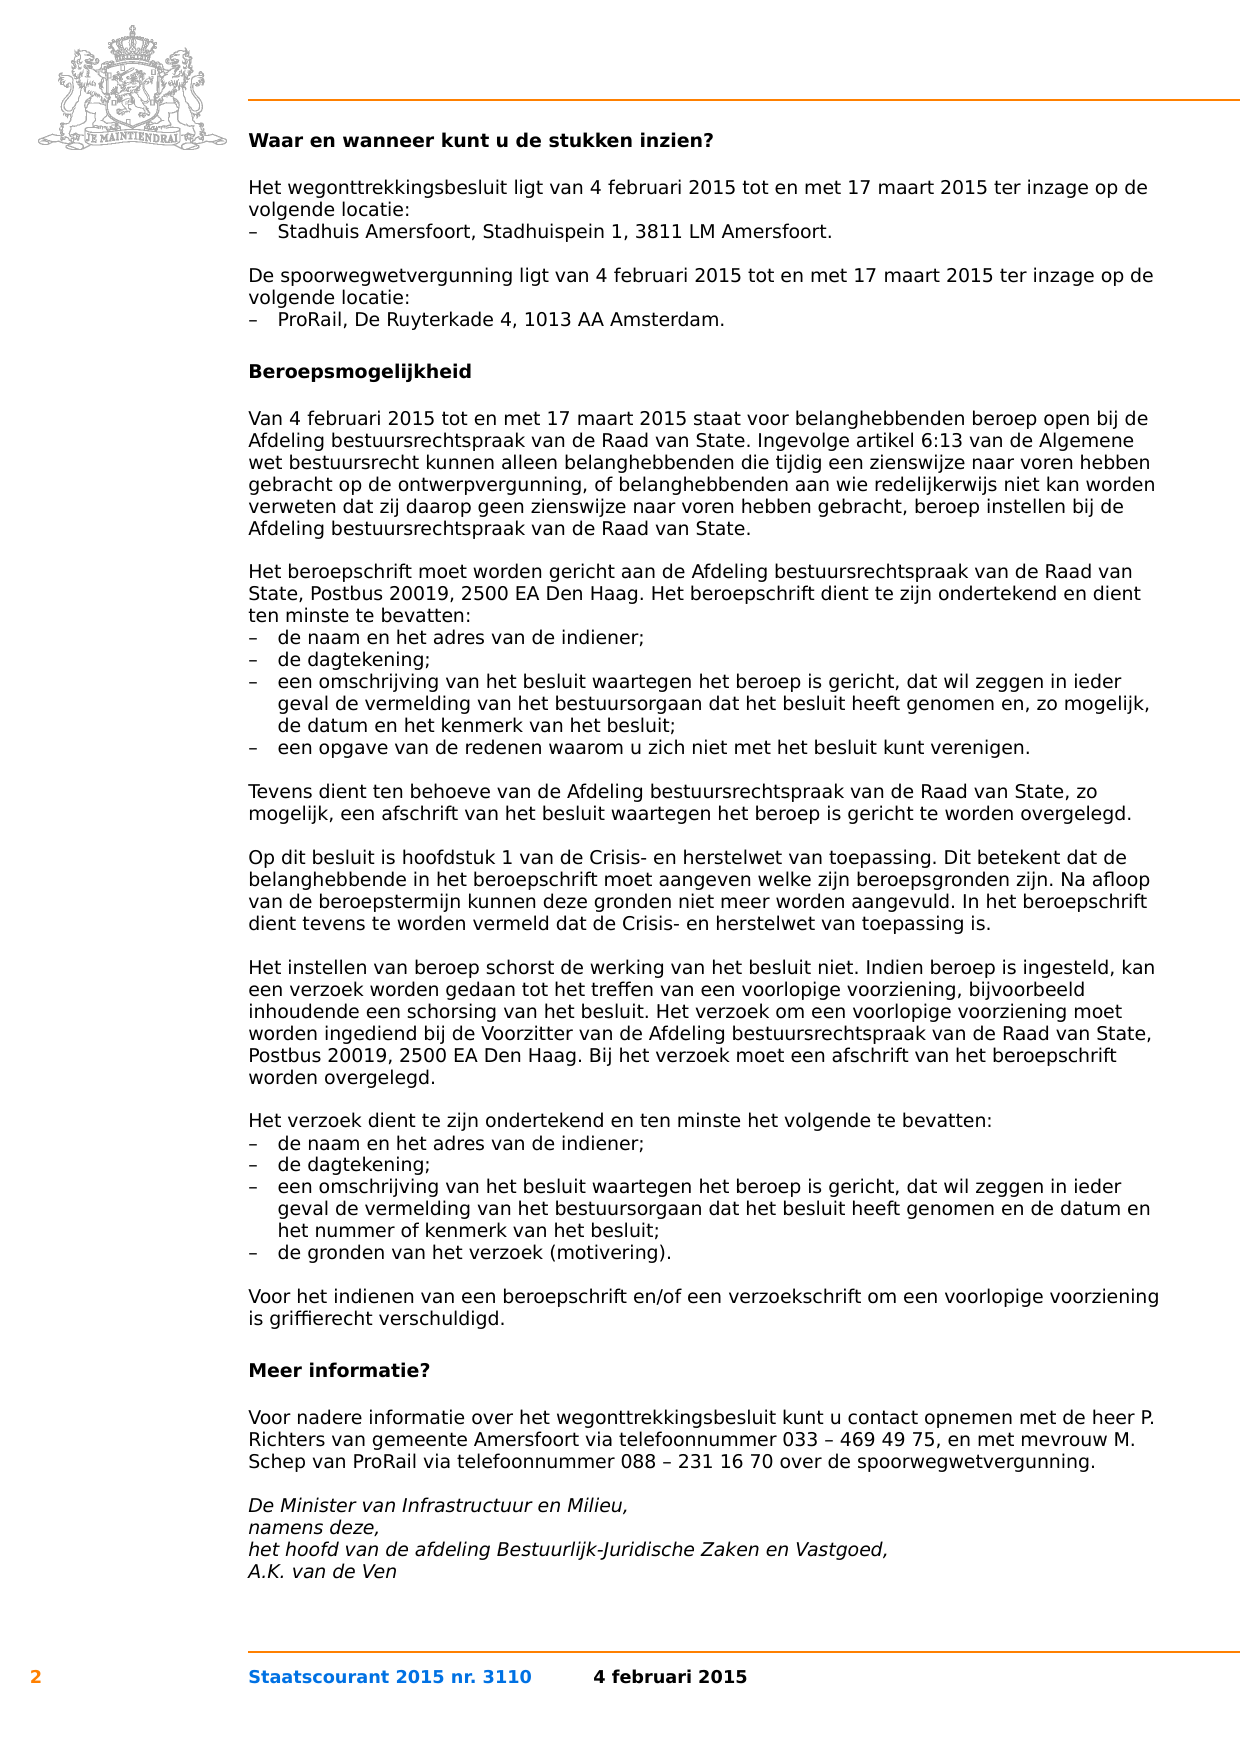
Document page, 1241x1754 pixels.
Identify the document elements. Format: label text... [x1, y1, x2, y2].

text – een omschrijving van het besluit waartegen het beroep is gericht, dat wil zeggen in ieder geval de vermelding van het bestuursorgaan dat het besluit heeft genomen en de datum en het nummer of kenmerk van het besluit; [248, 1176, 1163, 1242]
text – de dagtekening; [248, 1154, 1163, 1176]
text – Stadhuis Amersfoort, Stadhuispein 1, 3811 LM Amersfoort. [248, 221, 1163, 243]
picture [38, 25, 227, 150]
text – de naam en het adres van de indiener; [248, 627, 1163, 649]
subtitle Waar en wanneer kunt u de stukken inzien? [248, 130, 1163, 152]
text Het verzoek dient te zijn ondertekend en ten minste het volgende te bevatten: [248, 1110, 1163, 1132]
text – een omschrijving van het besluit waartegen het beroep is gericht, dat wil zeggen in ieder geval de vermelding van het bestuursorgaan dat het besluit heeft genomen en, zo mogelijk, de datum en het kenmerk van het besluit; [248, 671, 1163, 737]
text Het wegonttrekkingsbesluit ligt van 4 februari 2015 tot en met 17 maart 2015 ter inzage op de volgende locatie: [248, 177, 1163, 221]
text Tevens dient ten behoeve van de Afdeling bestuursrechtspraak van de Raad van State, zo mogelijk, een afschrift van het besluit waartegen het beroep is gericht te worden overgelegd. [248, 781, 1163, 825]
text De spoorwegwetvergunning ligt van 4 februari 2015 tot en met 17 maart 2015 ter inzage op de volgende locatie: [248, 265, 1163, 309]
text – de gronden van het verzoek (motivering). [248, 1242, 1163, 1264]
text De Minister van Infrastructuur en Milieu, namens deze, het hoofd van de afdeling Bestuurlijk-Juridische Zaken en Vastgoed, A.K. van de Ven [248, 1495, 1163, 1583]
text – een opgave van de redenen waarom u zich niet met het besluit kunt verenigen. [248, 737, 1163, 759]
text Voor nadere informatie over het wegonttrekkingsbesluit kunt u contact opnemen met de heer P. Richters van gemeente Amersfoort via telefoonnummer 033 – 469 49 75, en met mevrouw M. Schep van ProRail via telefoonnummer 088 – 231 16 70 over de spoorwegwetvergunning. [248, 1407, 1163, 1473]
text – de naam en het adres van de indiener; [248, 1132, 1163, 1154]
text Voor het indienen van een beroepschrift en/of een verzoekschrift om een voorlopige voorziening is griffierecht verschuldigd. [248, 1286, 1163, 1330]
text Het instellen van beroep schorst de werking van het besluit niet. Indien beroep is ingesteld, kan een verzoek worden gedaan tot het treffen van een voorlopige voorziening, bijvoorbeeld inhoudende een schorsing van het besluit. Het verzoek om een voorlopige voorziening moet worden ingediend bij de Voorzitter van de Afdeling bestuursrechtspraak van de Raad van State, Postbus 20019, 2500 EA Den Haag. Bij het verzoek moet een afschrift van het beroepschrift worden overgelegd. [248, 957, 1163, 1088]
text – de dagtekening; [248, 649, 1163, 671]
subtitle Meer informatie? [248, 1360, 1163, 1382]
text – ProRail, De Ruyterkade 4, 1013 AA Amsterdam. [248, 309, 1163, 331]
subtitle Beroepsmogelijkheid [248, 361, 1163, 383]
text Van 4 februari 2015 tot en met 17 maart 2015 staat voor belanghebbenden beroep open bij de Afdeling bestuursrechtspraak van de Raad van State. Ingevolge artikel 6:13 van de Algemene wet bestuursrecht kunnen alleen belanghebbenden die tijdig een zienswijze naar voren hebben gebracht op de ontwerpvergunning, of belanghebbenden aan wie redelijkerwijs niet kan worden verweten dat zij daarop geen zienswijze naar voren hebben gebracht, beroep instellen bij de Afdeling bestuursrechtspraak van de Raad van State. [248, 408, 1163, 539]
text Het beroepschrift moet worden gericht aan de Afdeling bestuursrechtspraak van de Raad van State, Postbus 20019, 2500 EA Den Haag. Het beroepschrift dient te zijn ondertekend en dient ten minste te bevatten: [248, 561, 1163, 627]
text Op dit besluit is hoofdstuk 1 van de Crisis- en herstelwet van toepassing. Dit betekent dat de belanghebbende in het beroepschrift moet aangeven welke zijn beroepsgronden zijn. Na afloop van de beroepstermijn kunnen deze gronden niet meer worden aangevuld. In het beroepschrift dient tevens te worden vermeld dat de Crisis- en herstelwet van toepassing is. [248, 847, 1163, 935]
